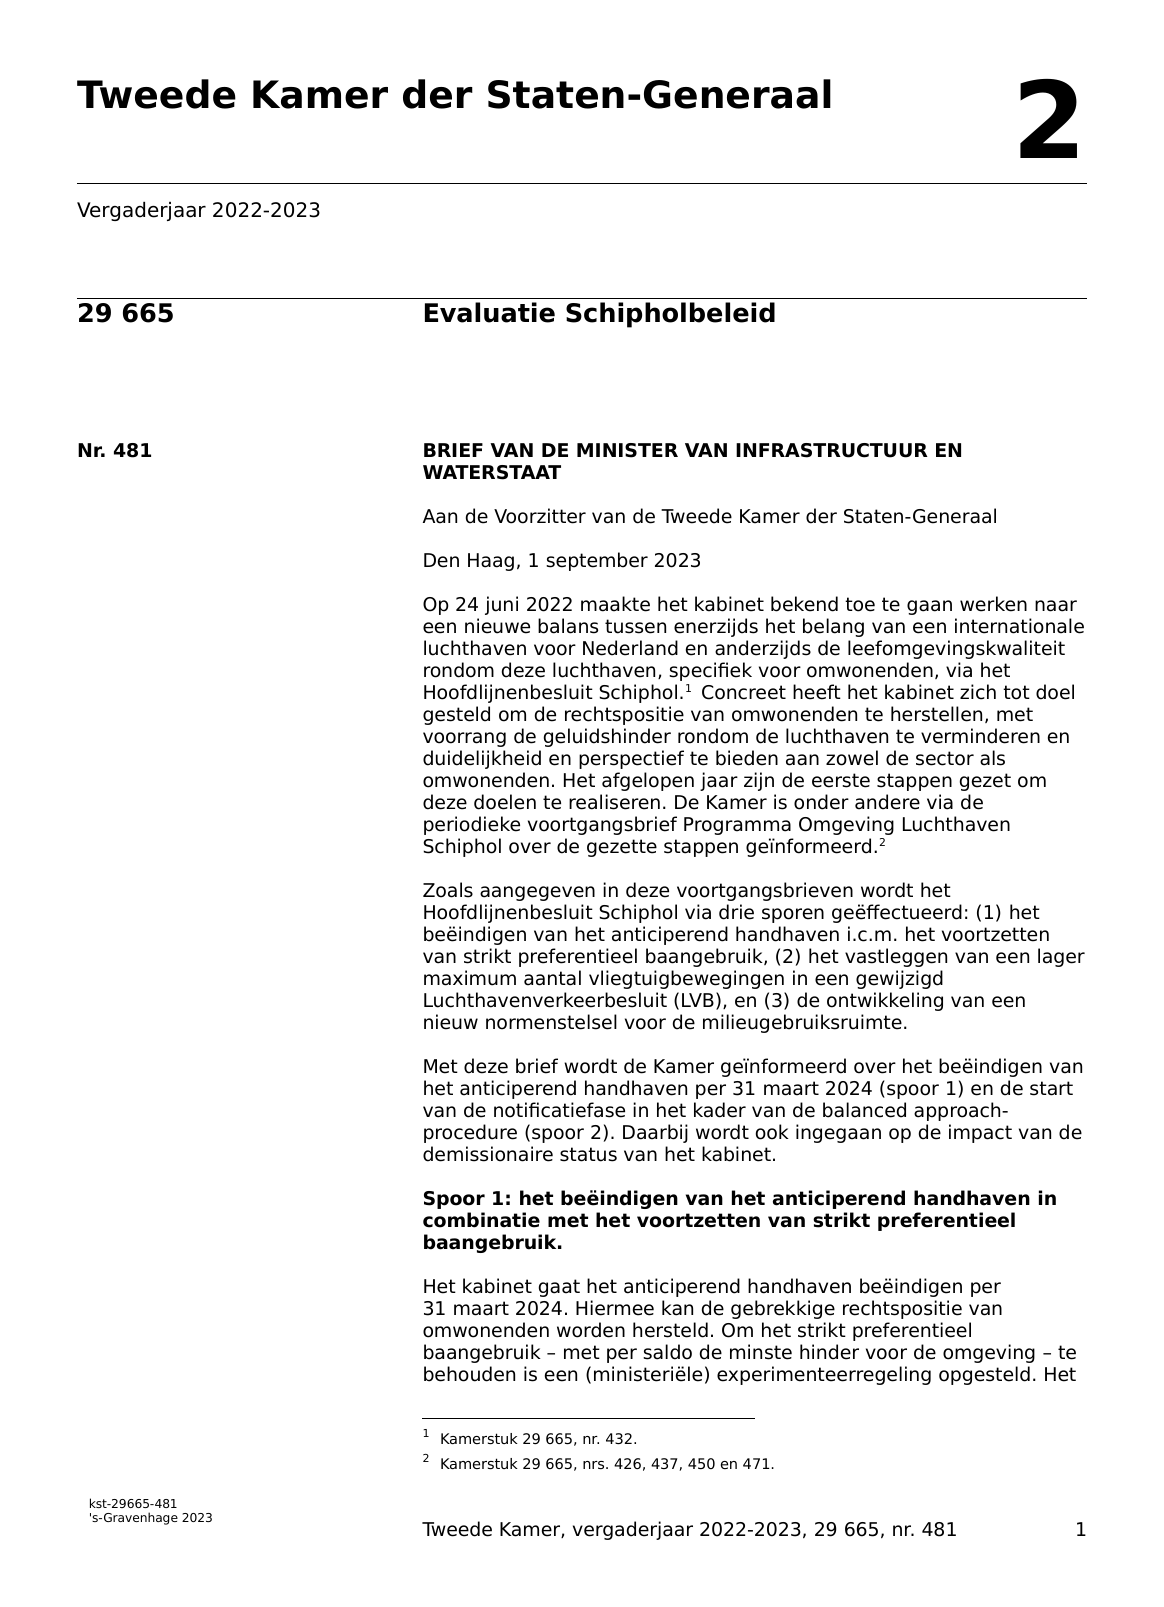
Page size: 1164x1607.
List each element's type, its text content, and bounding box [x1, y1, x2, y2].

text 's-Gravenhage 2023 [88, 1511, 323, 1525]
table_header Tweede Kamer der Staten-Generaal [77, 59, 886, 183]
text Met deze brief wordt de Kamer geïnformeerd over het beëindigen van het anticiperend handhaven per 31 maart 2024 (spoor 1) en de start van de notificatiefase in het kader van de balanced approach-procedure (spoor 2). Daarbij wordt ook ingegaan op de impact van de demissionaire status van het kabinet. [422, 1056, 1087, 1166]
text Aan de Voorzitter van de Tweede Kamer der Staten-Generaal [422, 506, 1087, 528]
subtitle Spoor 1: het beëindigen van het anticiperend handhaven in combinatie met het voortzetten van strikt preferentieel baangebruik. [422, 1188, 1087, 1254]
subtitle Nr. 481 BRIEF VAN DE MINISTER VAN INFRASTRUCTUUR EN WATERSTAAT [77, 440, 1087, 484]
text kst-29665-481 [88, 1497, 323, 1511]
table_cell Vergaderjaar 2022-2023 [77, 184, 1087, 298]
text Zoals aangegeven in deze voortgangsbrieven wordt het Hoofdlijnenbesluit Schiphol via drie sporen geëffectueerd: (1) het beëindigen van het anticiperend handhaven i.c.m. het voortzetten van strikt preferentieel baangebruik, (2) het vastleggen van een lager maximum aantal vliegtuigbewegingen in een gewijzigd Luchthavenverkeerbesluit (LVB), en (3) de ontwikkeling van een nieuw normenstelsel voor de milieugebruiksruimte. [422, 880, 1087, 1034]
text Op 24 juni 2022 maakte het kabinet bekend toe te gaan werken naar een nieuwe balans tussen enerzijds het belang van een internationale luchthaven voor Nederland en anderzijds de leefomgevingskwaliteit rondom deze luchthaven, specifiek voor omwonenden, via het Hoofdlijnenbesluit Schiphol. Concreet heeft het kabinet zich tot doel gesteld om de rechtspositie van omwonenden te herstellen, met voorrang de geluidshinder rondom de luchthaven te verminderen en duidelijkheid en perspectief te bieden aan zowel de sector als omwonenden. Het afgelopen jaar zijn de eerste stappen gezet om deze doelen te realiseren. De Kamer is onder andere via de periodieke voortgangsbrief Programma Omgeving Luchthaven Schiphol over de gezette stappen geïnformeerd. [422, 594, 1087, 858]
text Het kabinet gaat het anticiperend handhaven beëindigen per 31 maart 2024. Hiermee kan de gebrekkige rechtspositie van omwonenden worden hersteld. Om het strikt preferentieel baangebruik – met per saldo de minste hinder voor de omgeving – te behouden is een (ministeriële) experimenteerregeling opgesteld. Het [422, 1276, 1087, 1386]
subtitle 29 665 Evaluatie Schipholbeleid [77, 299, 1087, 329]
table_header 2 [886, 59, 1087, 183]
text Kamerstuk 29 665, nrs. 426, 437, 450 en 471. [422, 1452, 1087, 1474]
text Kamerstuk 29 665, nr. 432. [422, 1427, 1087, 1449]
text Den Haag, 1 september 2023 [422, 550, 1087, 572]
